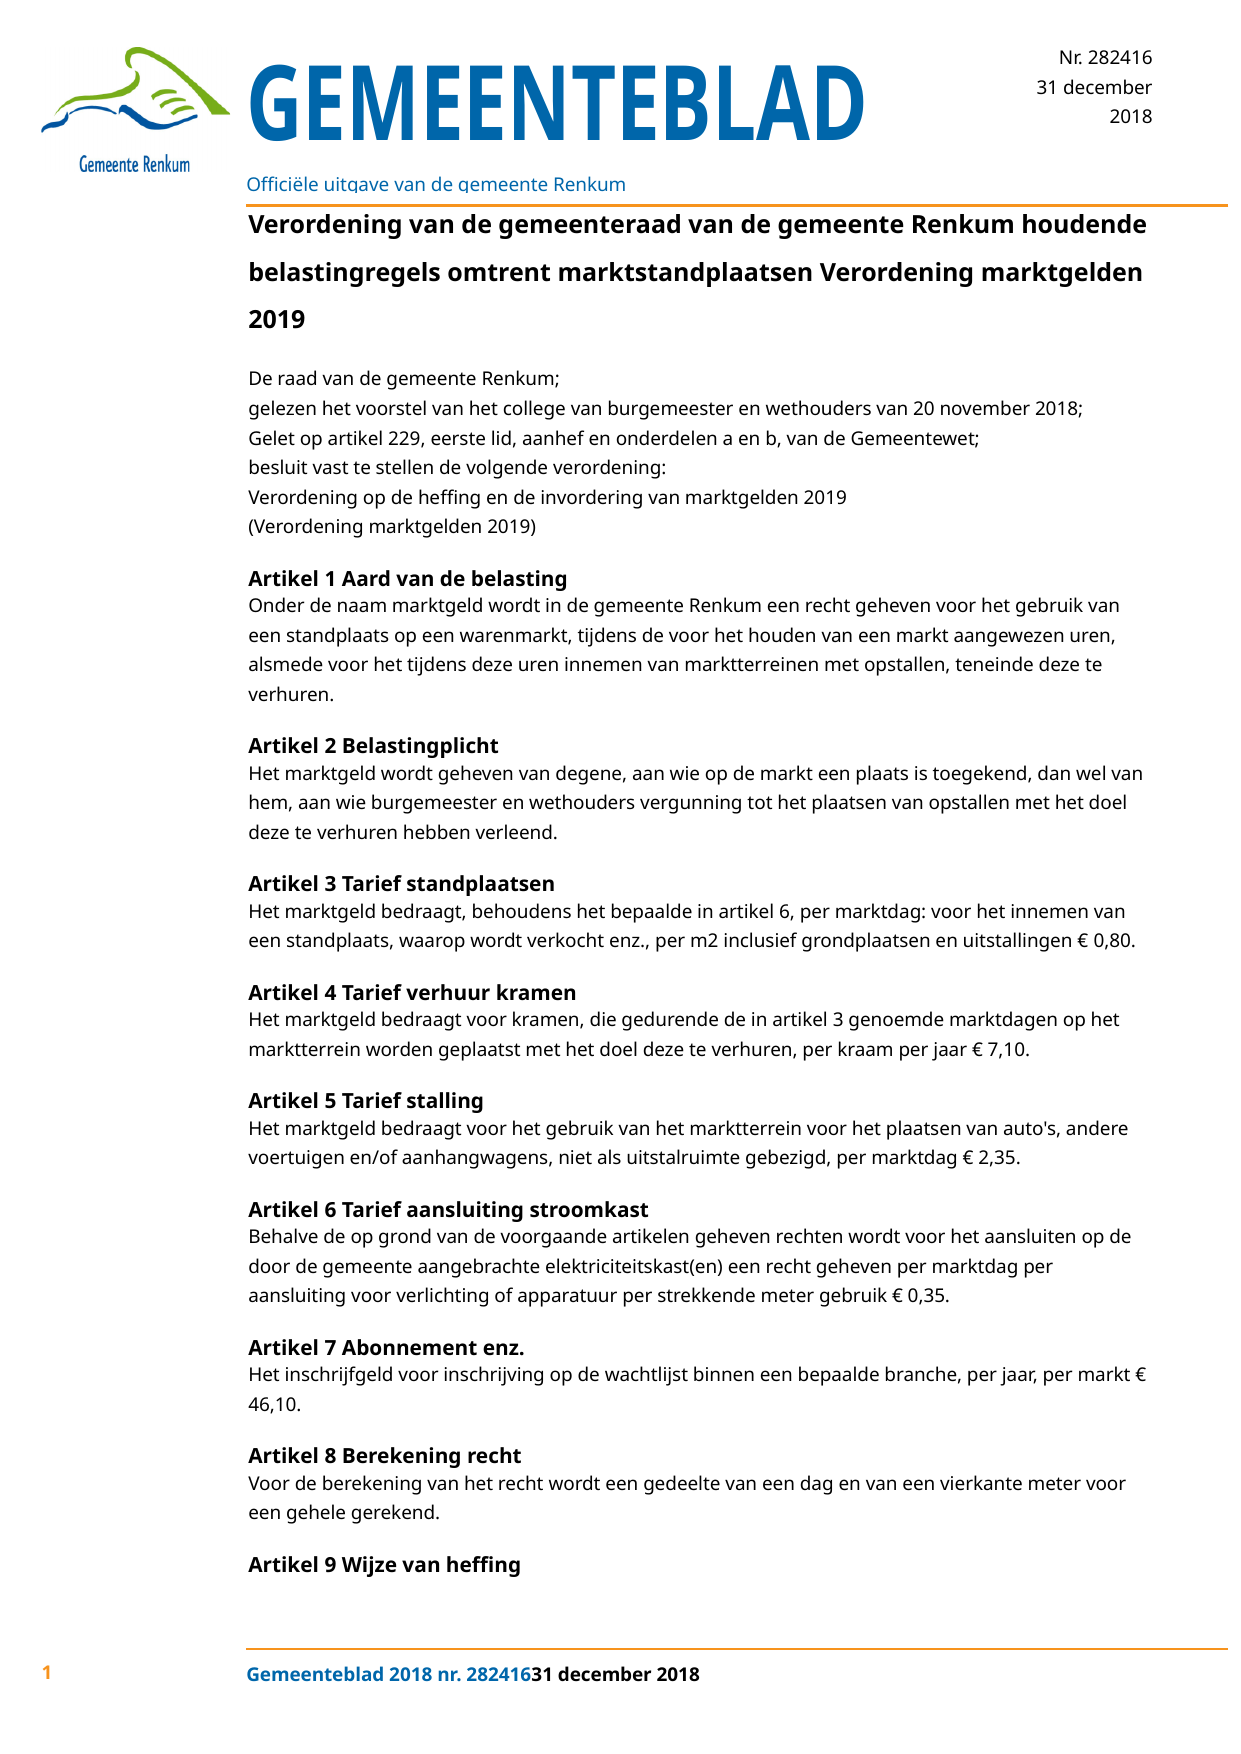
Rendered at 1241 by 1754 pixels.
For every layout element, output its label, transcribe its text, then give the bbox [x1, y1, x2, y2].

text De raad van de gemeente Renkum; [248, 366, 1152, 391]
text besluit vast te stellen de volgende verordening: [248, 454, 1152, 480]
text Het marktgeld bedraagt voor kramen, die gedurende de in artikel 3 genoemde marktdagen op het marktterrein worden geplaatst met het doel deze te verhuren, per kraam per jaar € 7,10. [248, 1006, 1152, 1062]
text Artikel 4 Tarief verhuur kramen [248, 978, 1152, 1006]
text Verordening van de gemeenteraad van de gemeente Renkum houdende belastingregels omtrent marktstandplaatsen Verordening marktgelden 2019 [248, 207, 1152, 336]
text Het marktgeld wordt geheven van degene, aan wie op de markt een plaats is toegekend, dan wel van hem, aan wie burgemeester en wethouders vergunning tot het plaatsen van opstallen met het doel deze te verhuren hebben verleend. [248, 760, 1152, 845]
text Artikel 3 Tarief standplaatsen [248, 869, 1152, 898]
text Verordening op de heffing en de invordering van marktgelden 2019 [248, 484, 1152, 509]
text Het inschrijfgeld voor inschrijving op de wachtlijst binnen een bepaalde branche, per jaar, per markt € 46,10. [248, 1361, 1152, 1417]
text Artikel 2 Belastingplicht [248, 731, 1152, 760]
text Artikel 8 Berekening recht [248, 1441, 1152, 1470]
text gelezen het voorstel van het college van burgemeester en wethouders van 20 november 2018; [248, 395, 1152, 421]
text Het marktgeld bedraagt, behoudens het bepaalde in artikel 6, per marktdag: voor het innemen van een standplaats, waarop wordt verkocht enz., per m2 inclusief grondplaatsen en uitstallingen € 0,80. [248, 898, 1152, 953]
text Gelet op artikel 229, eerste lid, aanhef en onderdelen a en b, van de Gemeentewet; [248, 425, 1152, 450]
text Artikel 5 Tarief stalling [248, 1086, 1152, 1115]
text Artikel 6 Tarief aansluiting stroomkast [248, 1195, 1152, 1223]
text Artikel 9 Wijze van heffing [248, 1550, 1152, 1578]
text Artikel 1 Aard van de belasting [248, 564, 1152, 592]
text Artikel 7 Abonnement enz. [248, 1333, 1152, 1361]
text Het marktgeld bedraagt voor het gebruik van het marktterrein voor het plaatsen van auto's, andere voertuigen en/of aanhangwagens, niet als uitstalruimte gebezigd, per marktdag € 2,35. [248, 1115, 1152, 1170]
picture [41, 47, 231, 172]
text Voor de berekening van het recht wordt een gedeelte van een dag en van een vierkante meter voor een gehele gerekend. [248, 1470, 1152, 1525]
text (Verordening marktgelden 2019) [248, 513, 1152, 539]
text Onder de naam marktgeld wordt in de gemeente Renkum een recht geheven voor het gebruik van een standplaats op een warenmarkt, tijdens de voor het houden van een markt aangewezen uren, alsmede voor het tijdens deze uren innemen van marktterreinen met opstallen, teneinde deze te verhuren. [248, 592, 1152, 707]
text Behalve de op grond van de voorgaande artikelen geheven rechten wordt voor het aansluiten op de door de gemeente aangebrachte elektriciteitskast(en) een recht geheven per marktdag per aansluiting voor verlichting of apparatuur per strekkende meter gebruik € 0,35. [248, 1223, 1152, 1308]
